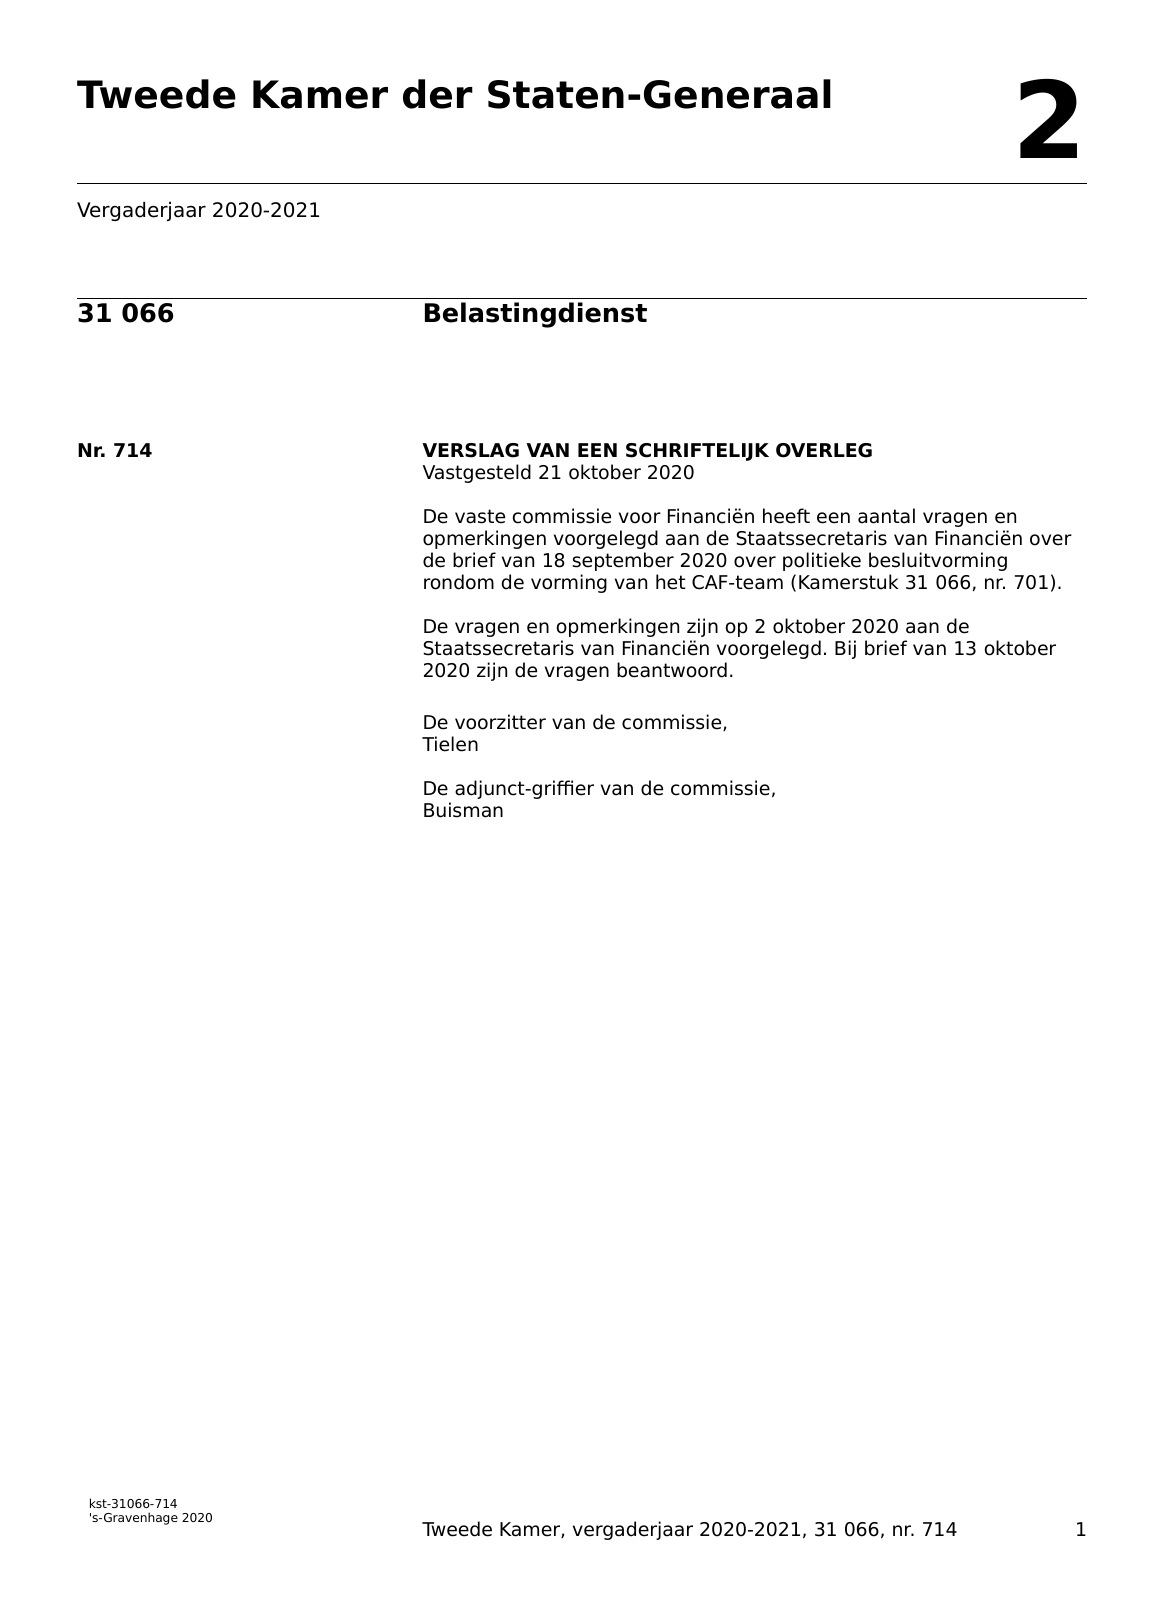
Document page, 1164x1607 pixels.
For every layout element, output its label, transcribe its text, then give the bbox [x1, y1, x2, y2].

table_header Tweede Kamer der Staten-Generaal [77, 59, 886, 183]
subtitle 31 066 Belastingdienst [77, 299, 1087, 329]
table_cell Vergaderjaar 2020-2021 [77, 184, 1087, 298]
text De vaste commissie voor Financiën heeft een aantal vragen en opmerkingen voorgelegd aan de Staatssecretaris van Financiën over de brief van 18 september 2020 over politieke besluitvorming rondom de vorming van het CAF-team (Kamerstuk 31 066, nr. 701). [422, 506, 1087, 594]
text 's-Gravenhage 2020 [88, 1511, 323, 1525]
text De voorzitter van de commissie, Tielen [422, 712, 1087, 756]
text De adjunct-griffier van de commissie, Buisman [422, 778, 1087, 822]
text kst-31066-714 [88, 1497, 323, 1511]
text De vragen en opmerkingen zijn op 2 oktober 2020 aan de Staatssecretaris van Financiën voorgelegd. Bij brief van 13 oktober 2020 zijn de vragen beantwoord. [422, 616, 1087, 682]
subtitle Nr. 714 VERSLAG VAN EEN SCHRIFTELIJK OVERLEG [77, 440, 1087, 462]
text Vastgesteld 21 oktober 2020 [422, 462, 1087, 484]
table_header 2 [886, 59, 1087, 183]
